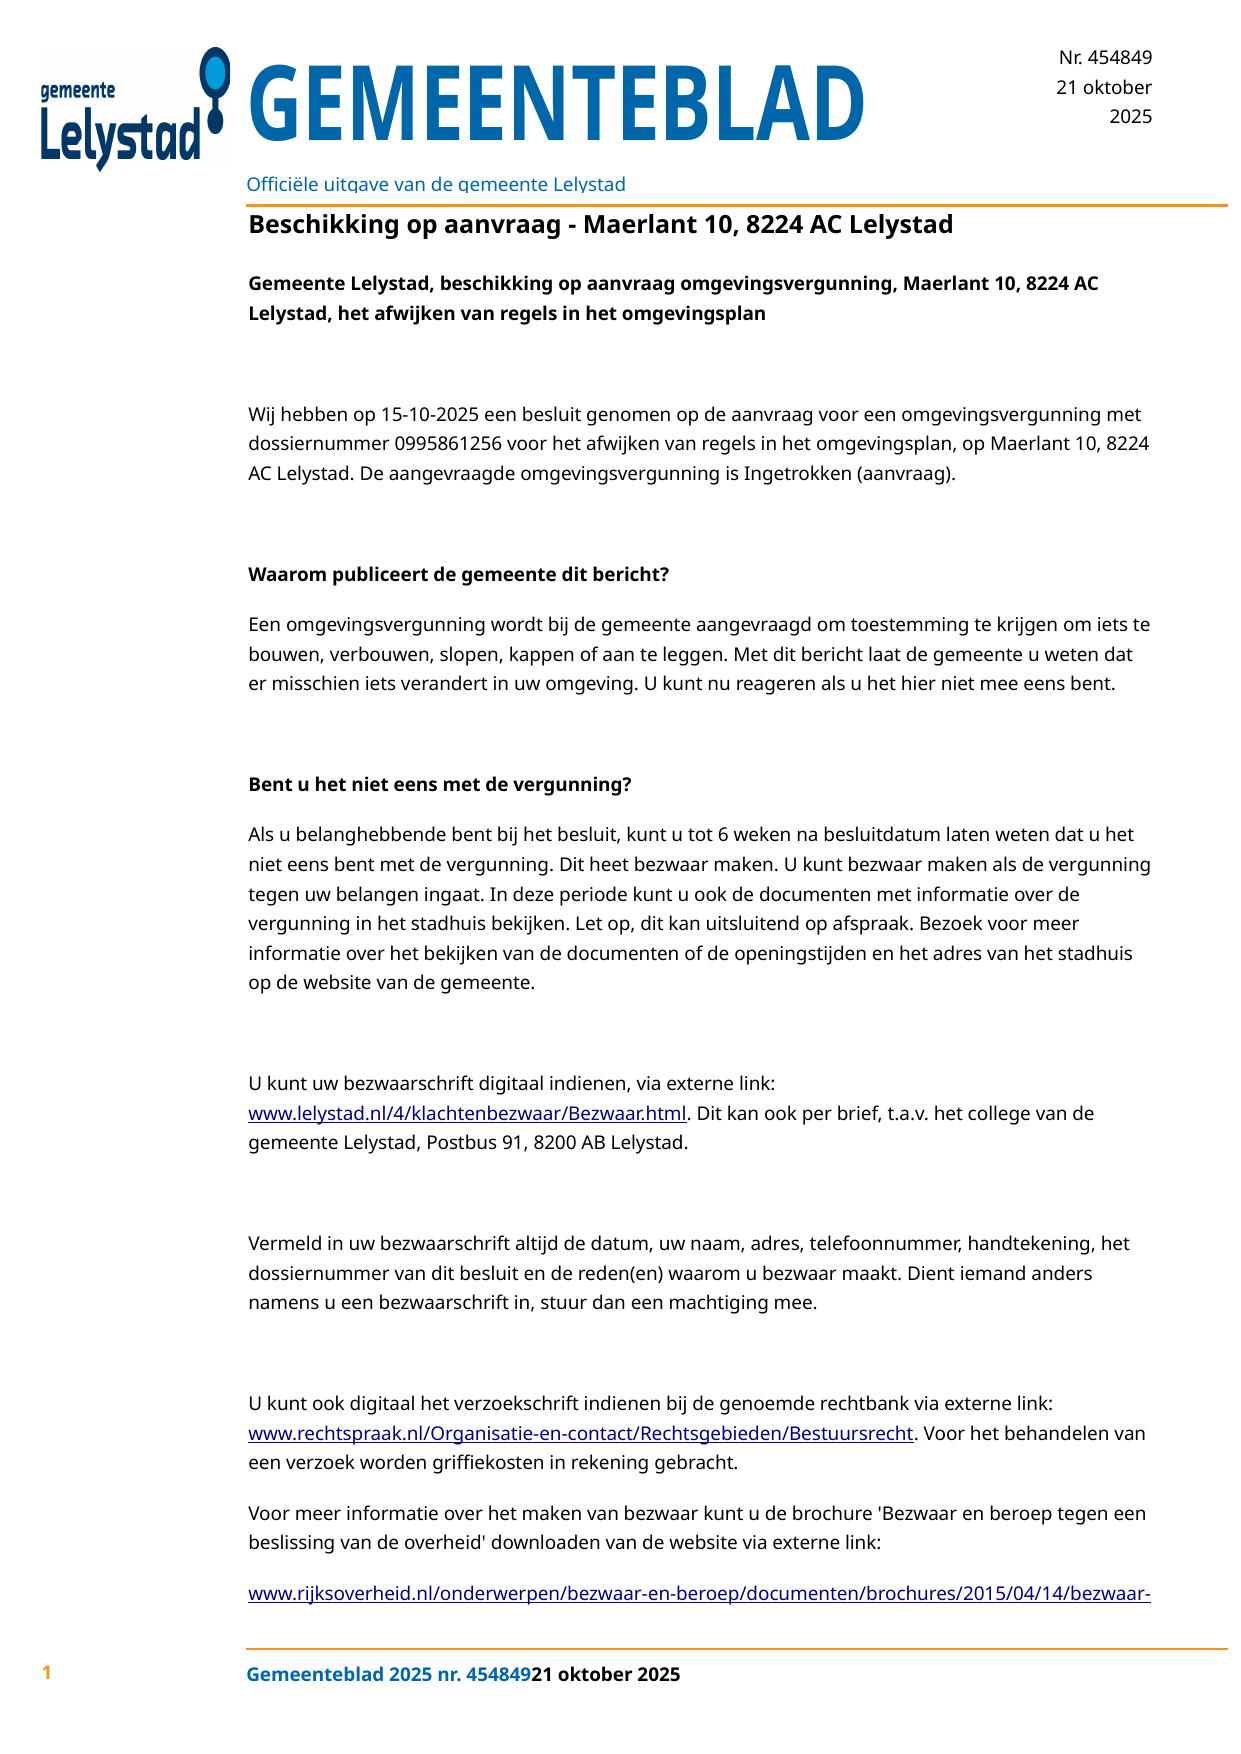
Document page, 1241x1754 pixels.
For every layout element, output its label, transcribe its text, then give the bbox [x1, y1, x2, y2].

text Voor meer informatie over het maken van bezwaar kunt u de brochure 'Bezwaar en beroep tegen een beslissing van de overheid' downloaden van de website via externe link: [248, 1500, 1152, 1555]
text U kunt ook digitaal het verzoekschrift indienen bij de genoemde rechtbank via externe link: www.rechtspraak.nl/Organisatie-en-contact/Rechtsgebieden/Bestuursrecht. Voor het behandelen van een verzoek worden griffiekosten in rekening gebracht. [248, 1390, 1152, 1475]
text Bent u het niet eens met de vergunning? [248, 771, 1152, 797]
text Waarom publiceert de gemeente dit bericht? [248, 561, 1152, 586]
text Vermeld in uw bezwaarschrift altijd de datum, uw naam, adres, telefoonnummer, handtekening, het dossiernummer van dit besluit en de reden(en) waarom u bezwaar maakt. Dient iemand anders namens u een bezwaarschrift in, stuur dan een machtiging mee. [248, 1230, 1152, 1315]
text Gemeente Lelystad, beschikking op aanvraag omgevingsvergunning, Maerlant 10, 8224 AC Lelystad, het afwijken van regels in het omgevingsplan [248, 270, 1152, 326]
text Als u belanghebbende bent bij het besluit, kunt u tot 6 weken na besluitdatum laten weten dat u het niet eens bent met de vergunning. Dit heet bezwaar maken. U kunt bezwaar maken als de vergunning tegen uw belangen ingaat. In deze periode kunt u ook de documenten met informatie over de vergunning in het stadhuis bekijken. Let op, dit kan uitsluitend op afspraak. Bezoek voor meer informatie over het bekijken van de documenten of de openingstijden en het adres van het stadhuis op de website van de gemeente. [248, 822, 1152, 995]
text U kunt uw bezwaarschrift digitaal indienen, via externe link: www.lelystad.nl/4/klachtenbezwaar/Bezwaar.html. Dit kan ook per brief, t.a.v. het college van de gemeente Lelystad, Postbus 91, 8200 AB Lelystad. [248, 1070, 1152, 1155]
picture [41, 47, 231, 172]
text Een omgevingsvergunning wordt bij de gemeente aangevraagd om toestemming te krijgen om iets te bouwen, verbouwen, slopen, kappen of aan te leggen. Met dit bericht laat de gemeente u weten dat er misschien iets verandert in uw omgeving. U kunt nu reageren als u het hier niet mee eens bent. [248, 611, 1152, 696]
text www.rijksoverheid.nl/onderwerpen/bezwaar-en-beroep/documenten/brochures/2015/04/14/bezwaar- [248, 1580, 1152, 1606]
text Beschikking op aanvraag - Maerlant 10, 8224 AC Lelystad [248, 207, 1152, 241]
text Wij hebben op 15-10-2025 een besluit genomen op de aanvraag voor een omgevingsvergunning met dossiernummer 0995861256 voor het afwijken van regels in het omgevingsplan, op Maerlant 10, 8224 AC Lelystad. De aangevraagde omgevingsvergunning is Ingetrokken (aanvraag). [248, 401, 1152, 486]
